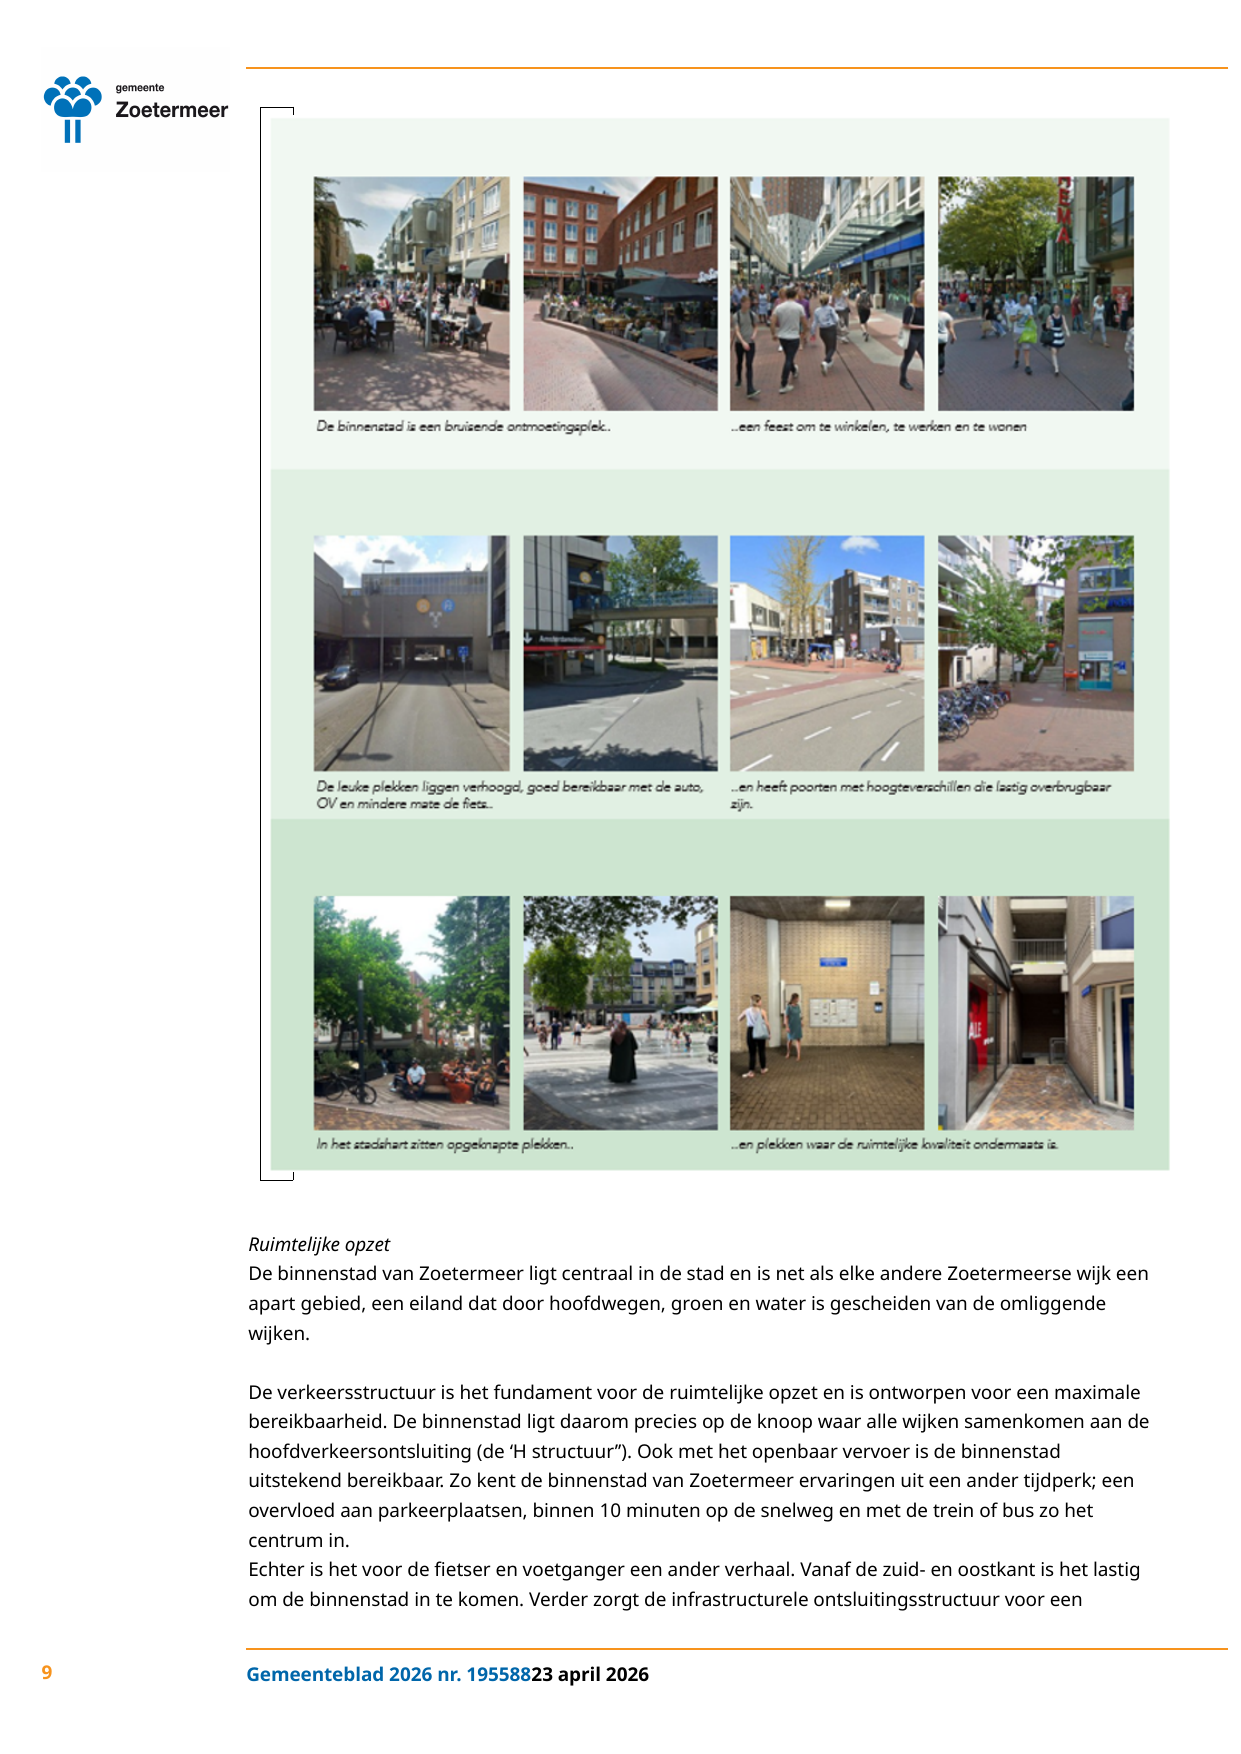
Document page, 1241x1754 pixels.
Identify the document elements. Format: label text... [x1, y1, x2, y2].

text De binnenstad van Zoetermeer ligt centraal in de stad en is net als elke andere Zoetermeerse wijk een apart gebied, een eiland dat door hoofdwegen, groen en water is gescheiden van de omliggende wijken. [248, 1261, 1152, 1346]
text Ruimtelijke opzet [248, 1231, 1152, 1257]
text Echter is het voor de fietser en voetganger een ander verhaal. Vanaf de zuid- en oostkant is het lastig om de binnenstad in te komen. Verder zorgt de infrastructurele ontsluitingsstructuur voor een [248, 1556, 1152, 1612]
text De verkeersstructuur is het fundament voor de ruimtelijke opzet en is ontworpen voor een maximale bereikbaarheid. De binnenstad ligt daarom precies op de knoop waar alle wijken samenkomen aan de hoofdverkeersontsluiting (de ‘H structuur’’). Ook met het openbaar vervoer is de binnenstad uitstekend bereikbaar. Zo kent de binnenstad van Zoetermeer ervaringen uit een ander tijdperk; een overvloed aan parkeerplaatsen, binnen 10 minuten op de snelweg en met de trein of bus zo het centrum in. [248, 1379, 1152, 1553]
picture [41, 47, 231, 172]
picture [268, 115, 1173, 1172]
